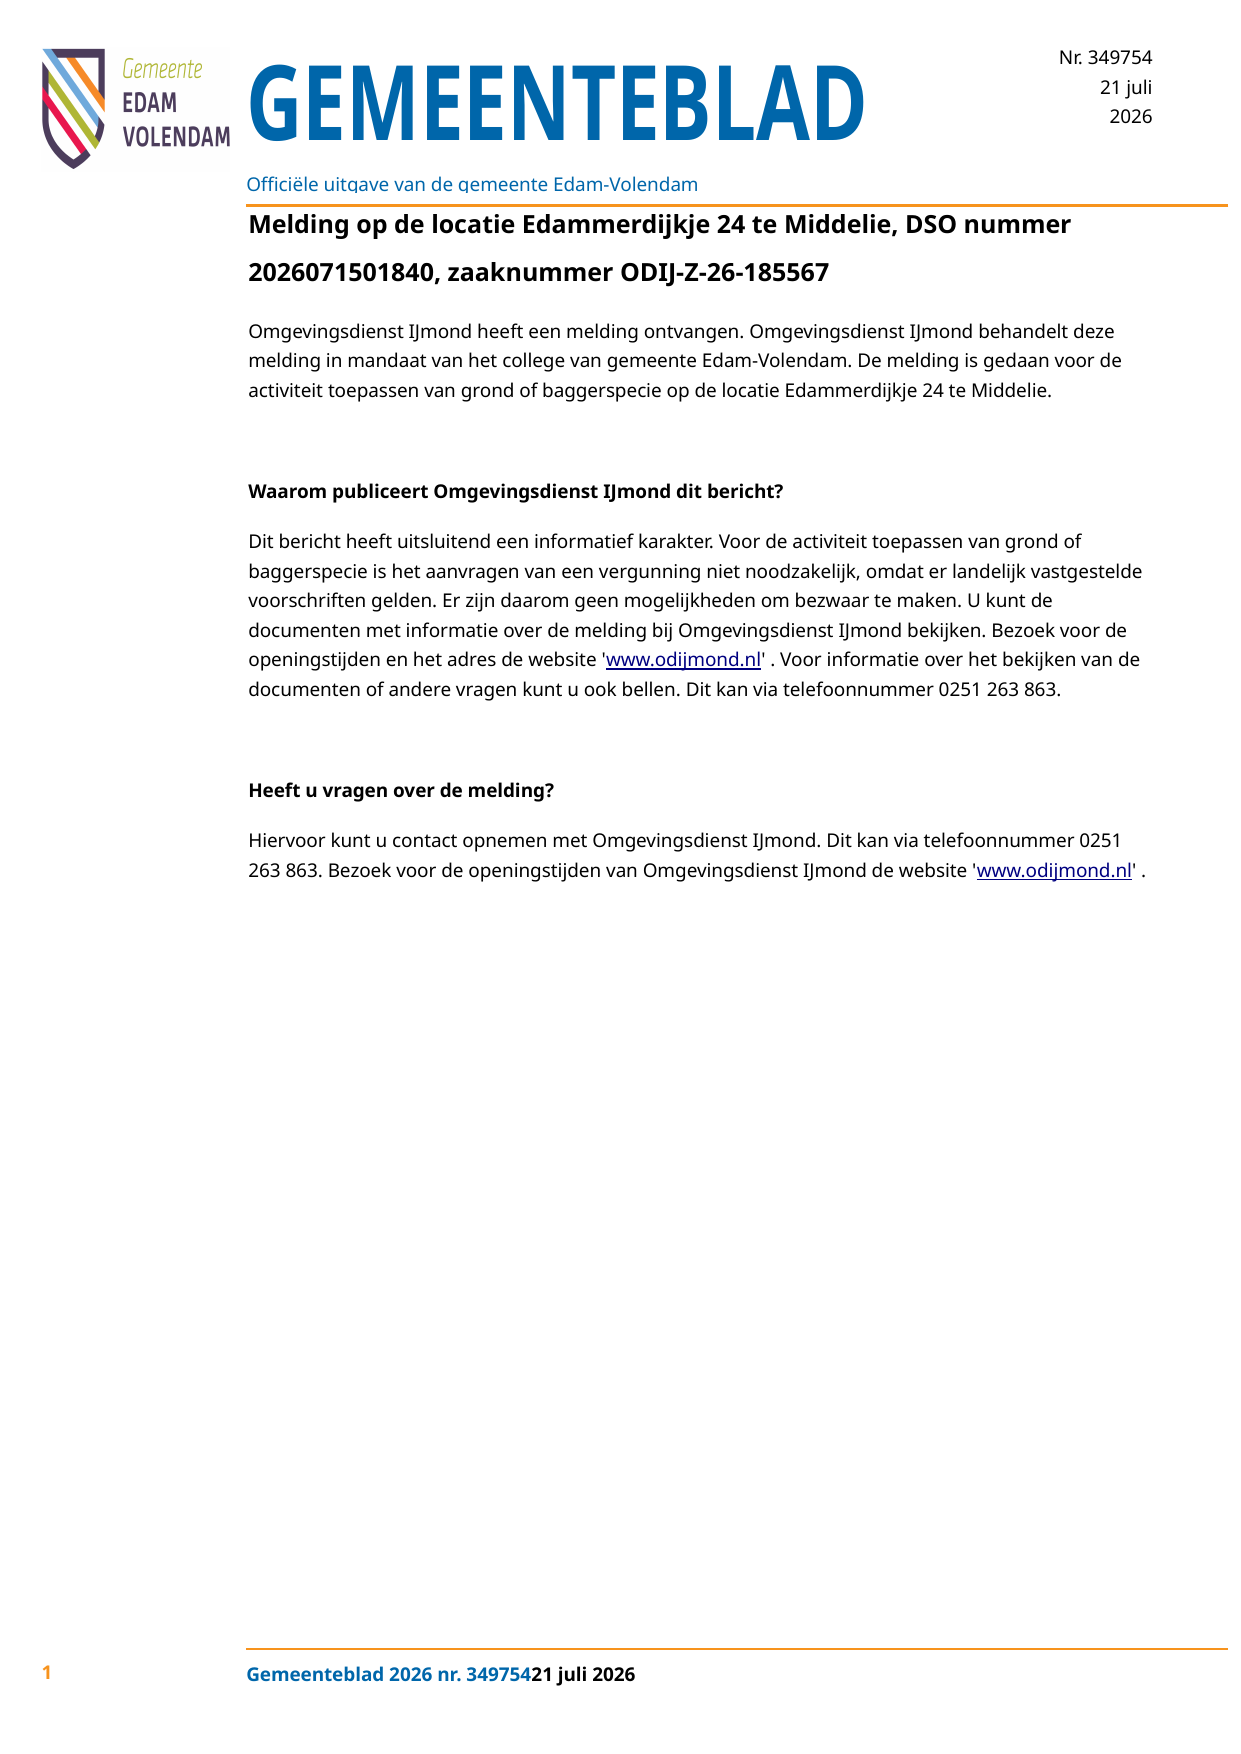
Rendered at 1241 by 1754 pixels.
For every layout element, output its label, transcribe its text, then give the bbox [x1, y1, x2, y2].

text Waarom publiceert Omgevingsdienst IJmond dit bericht? [248, 478, 1152, 504]
text Melding op de locatie Edammerdijkje 24 te Middelie, DSO nummer 2026071501840, zaaknummer ODIJ-Z-26-185567 [248, 207, 1152, 288]
text Omgevingsdienst IJmond heeft een melding ontvangen. Omgevingsdienst IJmond behandelt deze melding in mandaat van het college van gemeente Edam-Volendam. De melding is gedaan voor de activiteit toepassen van grond of baggerspecie op de locatie Edammerdijkje 24 te Middelie. [248, 318, 1152, 403]
text Dit bericht heeft uitsluitend een informatief karakter. Voor de activiteit toepassen van grond of baggerspecie is het aanvragen van een vergunning niet noodzakelijk, omdat er landelijk vastgestelde voorschriften gelden. Er zijn daarom geen mogelijkheden om bezwaar te maken. U kunt de documenten met informatie over de melding bij Omgevingsdienst IJmond bekijken. Bezoek voor de openingstijden en het adres de website 'www.odijmond.nl' . Voor informatie over het bekijken van de documenten of andere vragen kunt u ook bellen. Dit kan via telefoonnummer 0251 263 863. [248, 528, 1152, 702]
text Heeft u vragen over de melding? [248, 777, 1152, 803]
text Hiervoor kunt u contact opnemen met Omgevingsdienst IJmond. Dit kan via telefoonnummer 0251 263 863. Bezoek voor de openingstijden van Omgevingsdienst IJmond de website 'www.odijmond.nl' . [248, 827, 1152, 883]
picture [41, 47, 231, 172]
